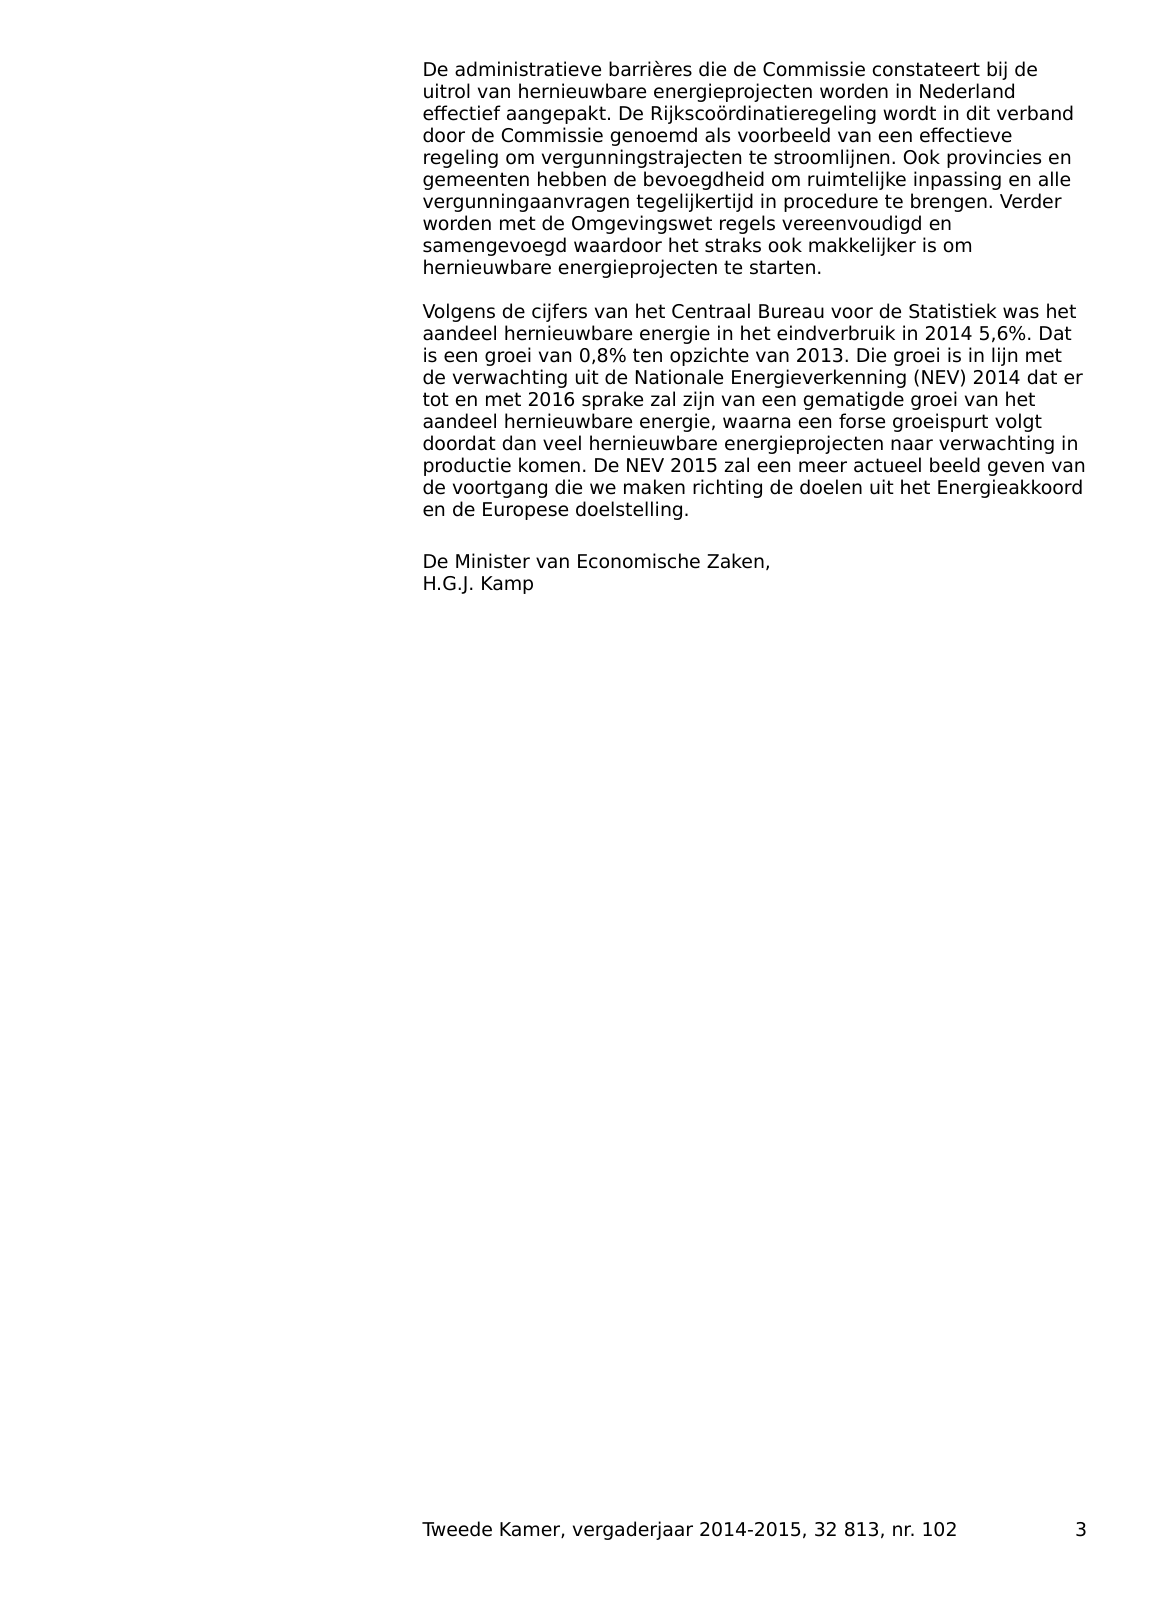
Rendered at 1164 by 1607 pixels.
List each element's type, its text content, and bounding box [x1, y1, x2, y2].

text De administratieve barrières die de Commissie constateert bij de uitrol van hernieuwbare energieprojecten worden in Nederland effectief aangepakt. De Rijkscoördinatieregeling wordt in dit verband door de Commissie genoemd als voorbeeld van een effectieve regeling om vergunningstrajecten te stroomlijnen. Ook provincies en gemeenten hebben de bevoegdheid om ruimtelijke inpassing en alle vergunningaanvragen tegelijkertijd in procedure te brengen. Verder worden met de Omgevingswet regels vereenvoudigd en samengevoegd waardoor het straks ook makkelijker is om hernieuwbare energieprojecten te starten. [422, 59, 1087, 279]
text Volgens de cijfers van het Centraal Bureau voor de Statistiek was het aandeel hernieuwbare energie in het eindverbruik in 2014 5,6%. Dat is een groei van 0,8% ten opzichte van 2013. Die groei is in lijn met de verwachting uit de Nationale Energieverkenning (NEV) 2014 dat er tot en met 2016 sprake zal zijn van een gematigde groei van het aandeel hernieuwbare energie, waarna een forse groeispurt volgt doordat dan veel hernieuwbare energieprojecten naar verwachting in productie komen. De NEV 2015 zal een meer actueel beeld geven van de voortgang die we maken richting de doelen uit het Energieakkoord en de Europese doelstelling. [422, 301, 1087, 521]
text De Minister van Economische Zaken, H.G.J. Kamp [422, 551, 1087, 595]
